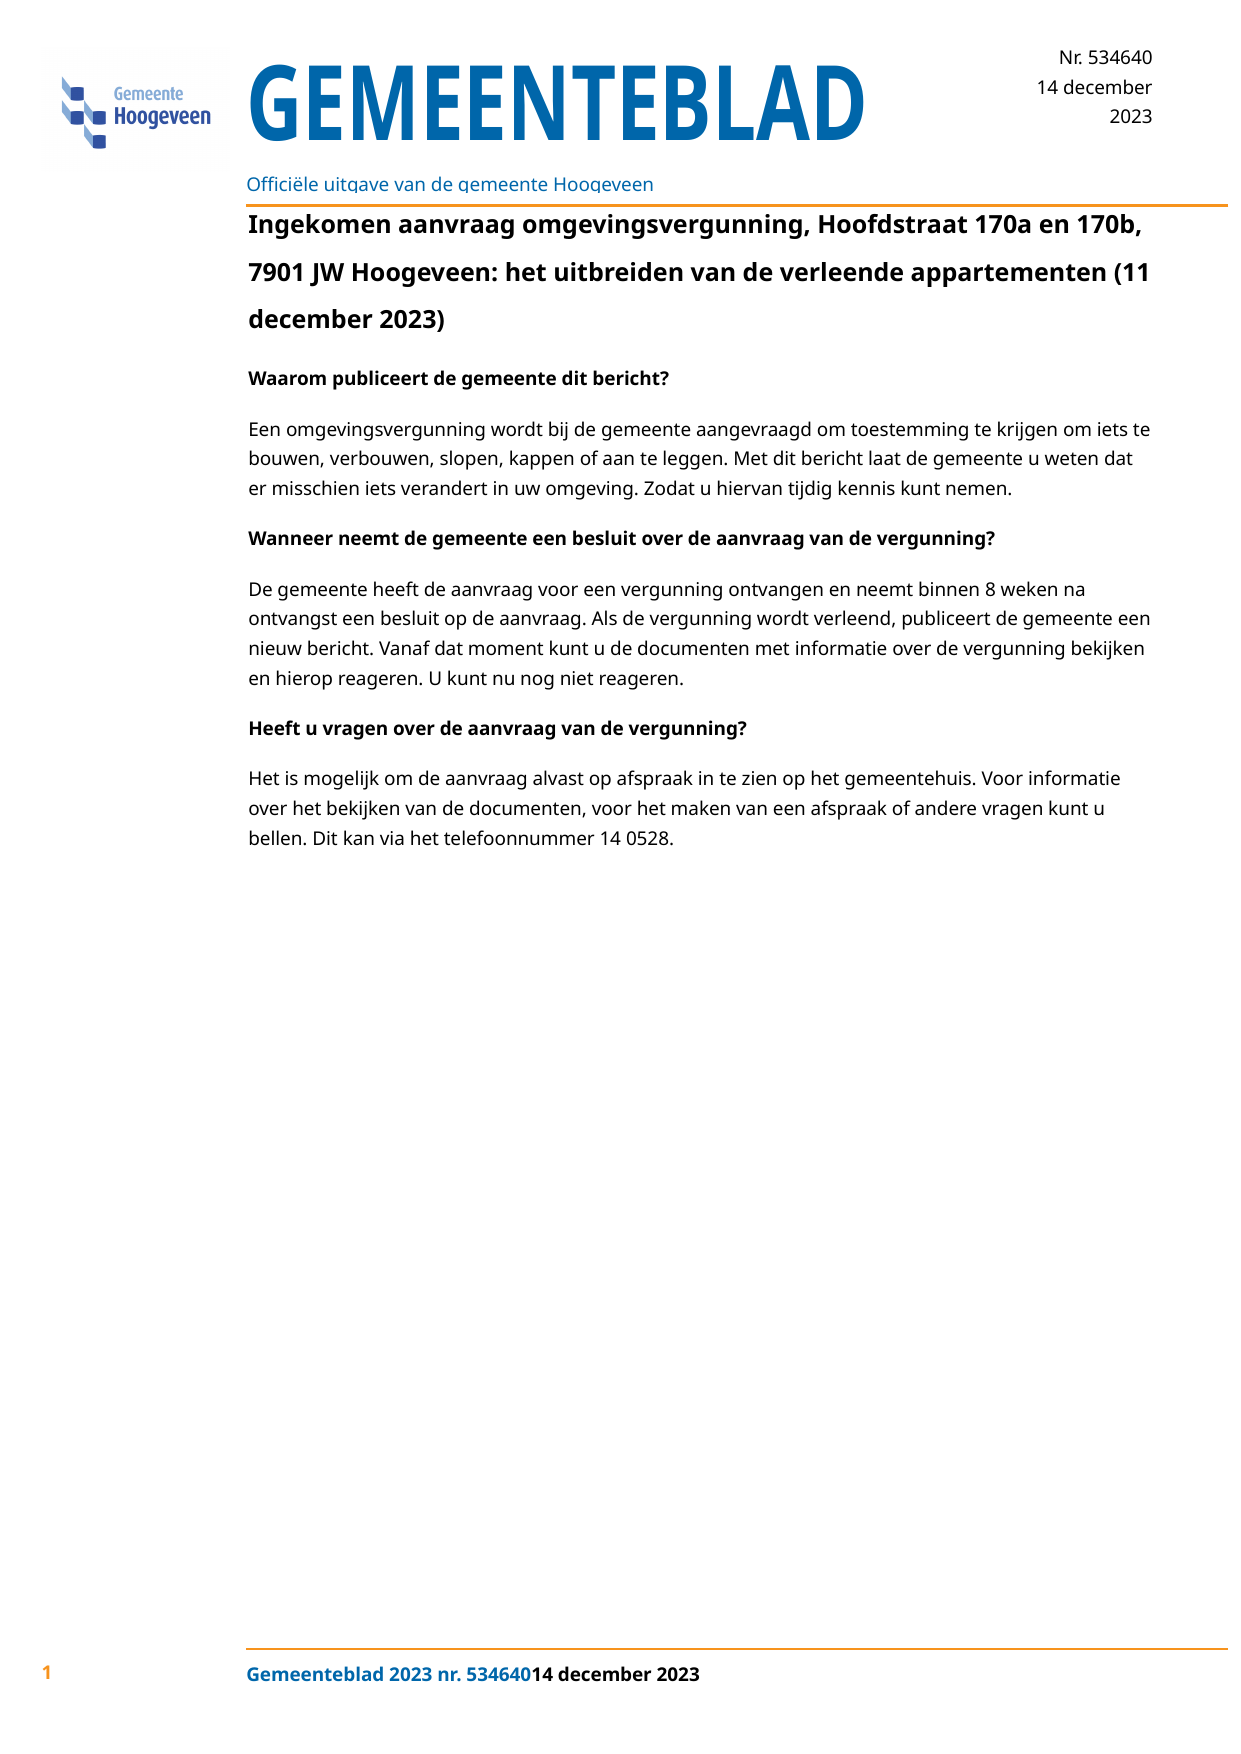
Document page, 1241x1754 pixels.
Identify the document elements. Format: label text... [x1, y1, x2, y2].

text Heeft u vragen over de aanvraag van de vergunning? [248, 715, 1152, 741]
text Een omgevingsvergunning wordt bij de gemeente aangevraagd om toestemming te krijgen om iets te bouwen, verbouwen, slopen, kappen of aan te leggen. Met dit bericht laat de gemeente u weten dat er misschien iets verandert in uw omgeving. Zodat u hiervan tijdig kennis kunt nemen. [248, 416, 1152, 501]
text Ingekomen aanvraag omgevingsvergunning, Hoofdstraat 170a en 170b, 7901 JW Hoogeveen: het uitbreiden van de verleende appartementen (11 december 2023) [248, 207, 1152, 336]
text Het is mogelijk om de aanvraag alvast op afspraak in te zien op het gemeentehuis. Voor informatie over het bekijken van de documenten, voor het maken van een afspraak of andere vragen kunt u bellen. Dit kan via het telefoonnummer 14 0528. [248, 766, 1152, 850]
picture [41, 47, 231, 172]
text Waarom publiceert de gemeente dit bericht? [248, 366, 1152, 391]
text Wanneer neemt de gemeente een besluit over de aanvraag van de vergunning? [248, 526, 1152, 551]
text De gemeente heeft de aanvraag voor een vergunning ontvangen en neemt binnen 8 weken na ontvangst een besluit op de aanvraag. Als de vergunning wordt verleend, publiceert de gemeente een nieuw bericht. Vanaf dat moment kunt u de documenten met informatie over de vergunning bekijken en hierop reageren. U kunt nu nog niet reageren. [248, 576, 1152, 690]
